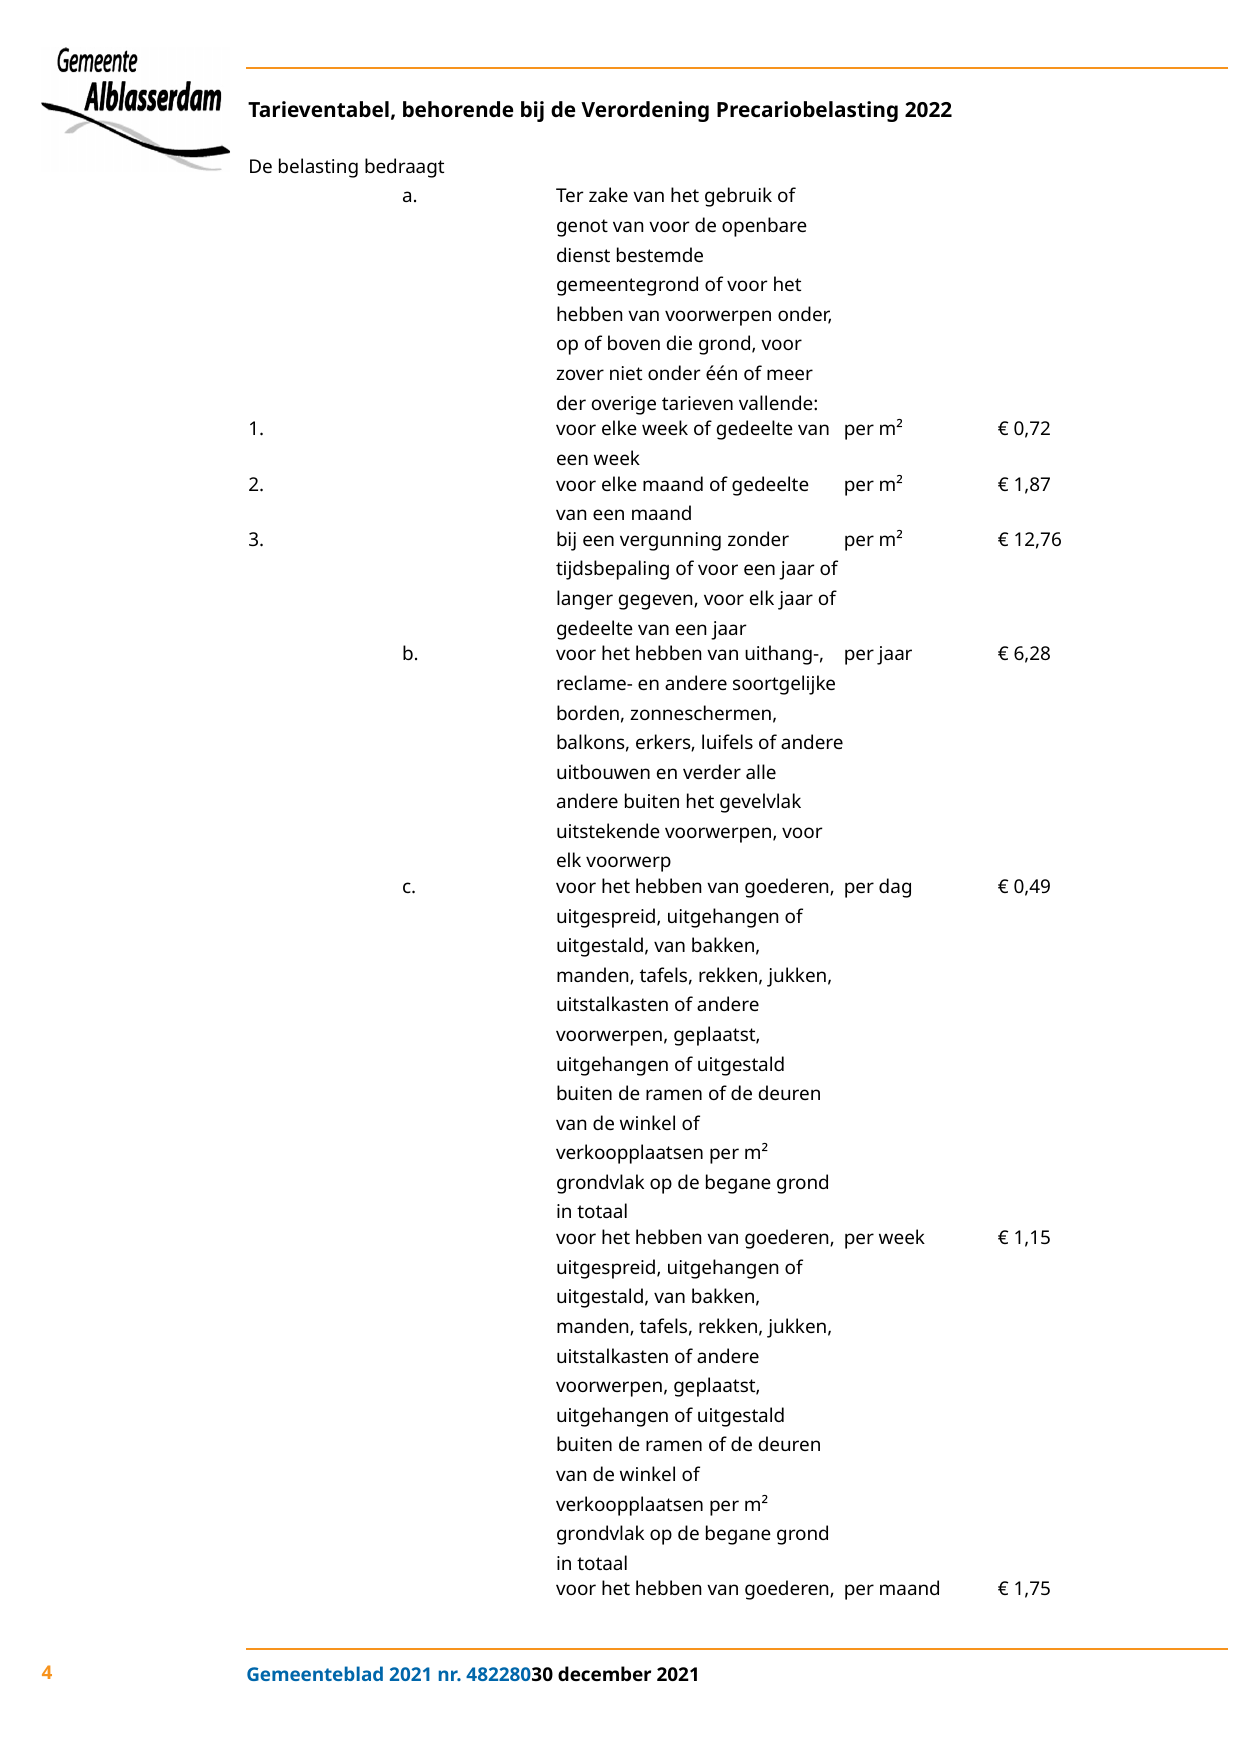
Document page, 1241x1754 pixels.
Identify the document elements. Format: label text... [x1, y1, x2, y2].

table_cell € 0,49 [998, 873, 1152, 1224]
picture [41, 47, 231, 172]
table_cell voor het hebben van goederen, uitgespreid, uitgehangen of uitgestald, van bakken, manden, tafels, rekken, jukken, uitstalkasten of andere voorwerpen, geplaatst, uitgehangen of uitgestald buiten de ramen of de deuren van de winkel of verkoopplaatsen per m² grondvlak op de begane grond in totaal [556, 1225, 844, 1576]
text Tarieventabel, behorende bij de Verordening Precariobelasting 2022 [248, 95, 1152, 123]
table_header a. [402, 183, 556, 415]
table_cell b. [402, 641, 556, 873]
table_cell voor het hebben van goederen, uitgespreid, uitgehangen of uitgestald, van bakken, manden, tafels, rekken, jukken, uitstalkasten of andere voorwerpen, geplaatst, uitgehangen of uitgestald buiten de ramen of de deuren van de winkel of verkoopplaatsen per m² grondvlak op de begane grond in totaal [556, 873, 844, 1224]
table_cell bij een vergunning zonder tijdsbepaling of voor een jaar of langer gegeven, voor elk jaar of gedeelte van een jaar [556, 526, 844, 641]
table_cell voor het hebben van goederen, [556, 1576, 844, 1601]
table_header [998, 183, 1152, 415]
table_cell [248, 1225, 402, 1576]
table_cell [402, 526, 556, 641]
table_cell per week [844, 1225, 998, 1576]
table_header [844, 183, 998, 415]
table_header [248, 183, 402, 415]
table_cell [248, 641, 402, 873]
table_cell [402, 1576, 556, 1601]
table_cell voor elke maand of gedeelte van een maand [556, 471, 844, 526]
table_cell per dag [844, 873, 998, 1224]
table_cell € 6,28 [998, 641, 1152, 873]
table_cell c. [402, 873, 556, 1224]
table_cell 1. [248, 415, 402, 471]
table_cell per m² [844, 415, 998, 471]
table_cell 2. [248, 471, 402, 526]
table_cell voor het hebben van uithang-, reclame- en andere soortgelijke borden, zonneschermen, balkons, erkers, luifels of andere uitbouwen en verder alle andere buiten het gevelvlak uitstekende voorwerpen, voor elk voorwerp [556, 641, 844, 873]
table_cell € 0,72 [998, 415, 1152, 471]
table_cell [248, 873, 402, 1224]
table_cell [402, 471, 556, 526]
table_cell per m² [844, 526, 998, 641]
table_cell [248, 1576, 402, 1601]
table_cell [402, 1225, 556, 1576]
table_header Ter zake van het gebruik of genot van voor de openbare dienst bestemde gemeentegrond of voor het hebben van voorwerpen onder, op of boven die grond, voor zover niet onder één of meer der overige tarieven vallende: [556, 183, 844, 415]
table_cell € 12,76 [998, 526, 1152, 641]
text De belasting bedraagt [248, 153, 1152, 179]
table_cell € 1,15 [998, 1225, 1152, 1576]
table_cell per m² [844, 471, 998, 526]
table_cell € 1,75 [998, 1576, 1152, 1601]
table_cell per jaar [844, 641, 998, 873]
table_cell per maand [844, 1576, 998, 1601]
table_cell [402, 415, 556, 471]
table_cell € 1,87 [998, 471, 1152, 526]
table_cell 3. [248, 526, 402, 641]
table_cell voor elke week of gedeelte van een week [556, 415, 844, 471]
